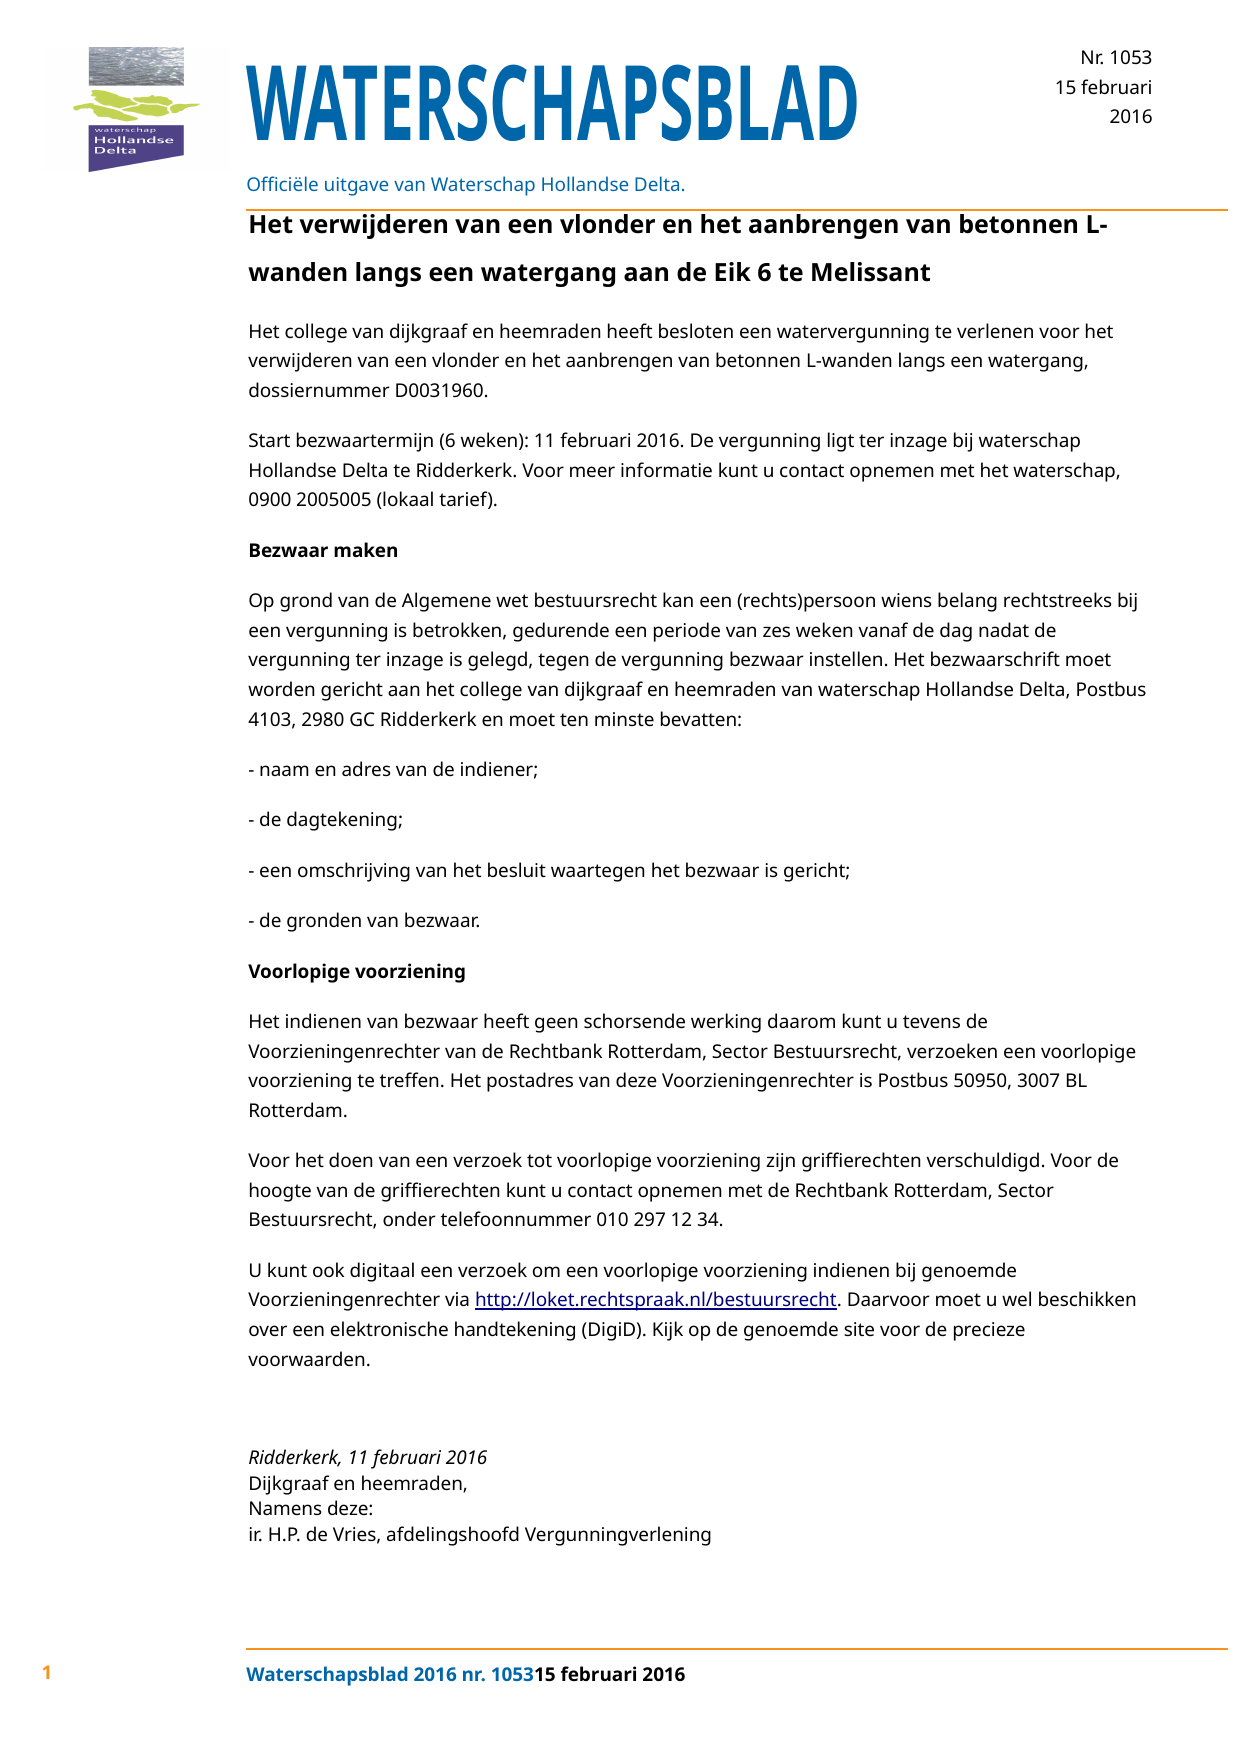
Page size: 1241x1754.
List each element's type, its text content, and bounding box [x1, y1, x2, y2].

text Het verwijderen van een vlonder en het aanbrengen van betonnen L-wanden langs een watergang aan de Eik 6 te Melissant [248, 211, 1152, 288]
text Het indienen van bezwaar heeft geen schorsende werking daarom kunt u tevens de Voorzieningenrechter van de Rechtbank Rotterdam, Sector Bestuursrecht, verzoeken een voorlopige voorziening te treffen. Het postadres van deze Voorzieningenrechter is Postbus 50950, 3007 BL Rotterdam. [248, 1008, 1152, 1123]
text - de gronden van bezwaar. [248, 907, 1152, 933]
text - een omschrijving van het besluit waartegen het bezwaar is gericht; [248, 857, 1152, 883]
text Op grond van de Algemene wet bestuursrecht kan een (rechts)persoon wiens belang rechtstreeks bij een vergunning is betrokken, gedurende een periode van zes weken vanaf de dag nadat de vergunning ter inzage is gelegd, tegen de vergunning bezwaar instellen. Het bezwaarschrift moet worden gericht aan het college van dijkgraaf en heemraden van waterschap Hollandse Delta, Postbus 4103, 2980 GC Ridderkerk en moet ten minste bevatten: [248, 587, 1152, 732]
text Voor het doen van een verzoek tot voorlopige voorziening zijn griffierechten verschuldigd. Voor de hoogte van de griffierechten kunt u contact opnemen met de Rechtbank Rotterdam, Sector Bestuursrecht, onder telefoonnummer 010 297 12 34. [248, 1147, 1152, 1232]
text - naam en adres van de indiener; [248, 756, 1152, 782]
text ir. H.P. de Vries, afdelingshoofd Vergunningverlening [248, 1521, 1152, 1547]
text Start bezwaartermijn (6 weken): 11 februari 2016. De vergunning ligt ter inzage bij waterschap Hollandse Delta te Ridderkerk. Voor meer informatie kunt u contact opnemen met het waterschap, 0900 2005005 (lokaal tarief). [248, 427, 1152, 512]
text Het college van dijkgraaf en heemraden heeft besloten een watervergunning te verlenen voor het verwijderen van een vlonder en het aanbrengen van betonnen L-wanden langs een watergang, dossiernummer D0031960. [248, 318, 1152, 403]
text U kunt ook digitaal een verzoek om een voorlopige voorziening indienen bij genoemde Voorzieningenrechter via http://loket.rechtspraak.nl/bestuursrecht. Daarvoor moet u wel beschikken over een elektronische handtekening (DigiD). Kijk op de genoemde site voor de precieze voorwaarden. [248, 1257, 1152, 1372]
picture [41, 47, 231, 172]
text Dijkgraaf en heemraden, [248, 1470, 1152, 1496]
text - de dagtekening; [248, 807, 1152, 832]
text Ridderkerk, 11 februari 2016 [248, 1444, 1152, 1470]
text Namens deze: [248, 1496, 1152, 1521]
text Bezwaar maken [248, 537, 1152, 563]
text Voorlopige voorziening [248, 958, 1152, 984]
